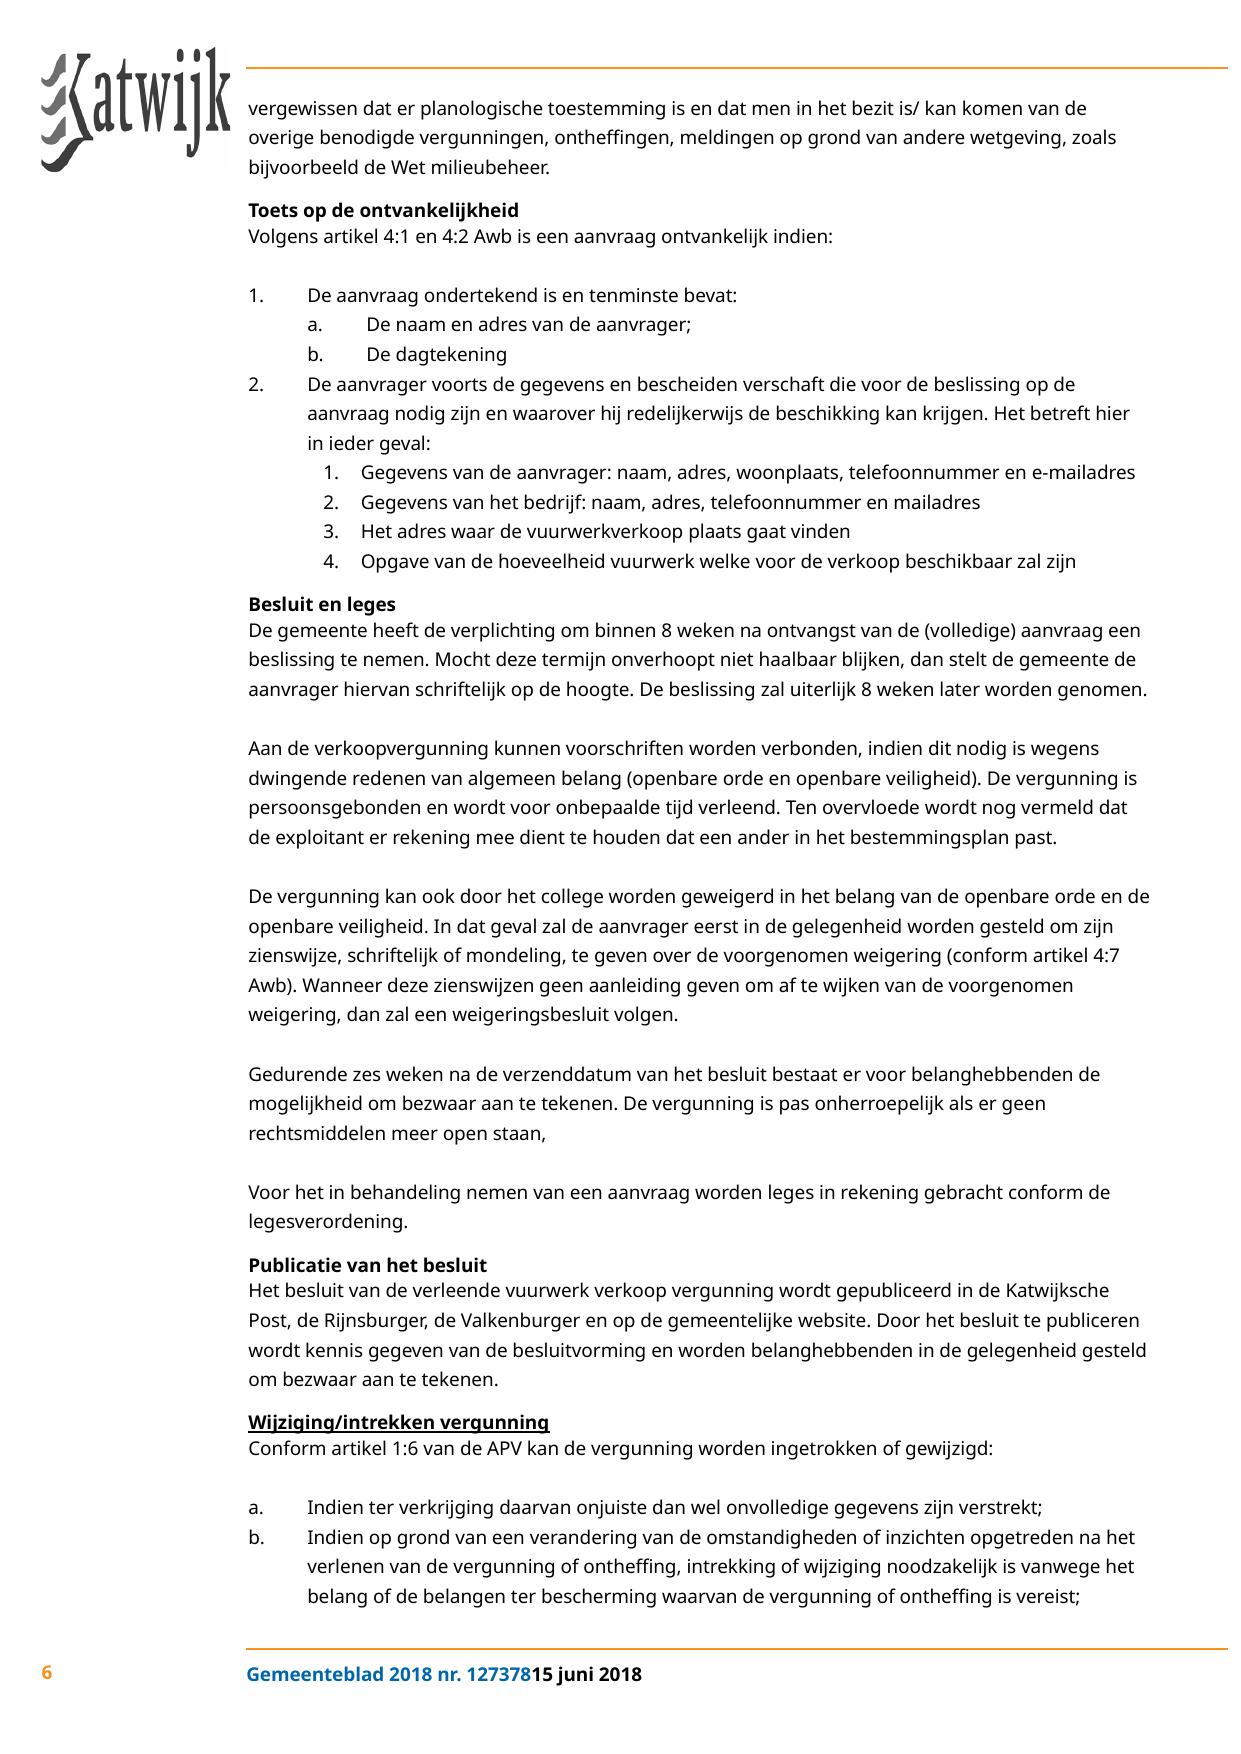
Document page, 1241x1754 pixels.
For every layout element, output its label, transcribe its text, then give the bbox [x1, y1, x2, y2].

text Conform artikel 1:6 van de APV kan de vergunning worden ingetrokken of gewijzigd: [248, 1435, 1152, 1461]
text Het besluit van de verleende vuurwerk verkoop vergunning wordt gepubliceerd in de Katwijksche Post, de Rijnsburger, de Valkenburger en op de gemeentelijke website. Door het besluit te publiceren wordt kennis gegeven van de besluitvorming en worden belanghebbenden in de gelegenheid gesteld om bezwaar aan te tekenen. [248, 1278, 1152, 1392]
list De naam en adres van de aanvrager; [307, 312, 1152, 337]
list De aanvrager voorts de gegevens en bescheiden verschaft die voor de beslissing op de aanvraag nodig zijn en waarover hij redelijkerwijs de beschikking kan krijgen. Het betreft hier in ieder geval: [248, 371, 1152, 456]
text Wijziging/intrekken vergunning [248, 1409, 1152, 1435]
text De gemeente heeft de verplichting om binnen 8 weken na ontvangst van de (volledige) aanvraag een beslissing te nemen. Mocht deze termijn onverhoopt niet haalbaar blijken, dan stelt de gemeente de aanvrager hiervan schriftelijk op de hoogte. De beslissing zal uiterlijk 8 weken later worden genomen. [248, 617, 1152, 702]
list Gegevens van de aanvrager: naam, adres, woonplaats, telefoonnummer en e-mailadres [323, 459, 1152, 485]
list Indien op grond van een verandering van de omstandigheden of inzichten opgetreden na het verlenen van de vergunning of ontheffing, intrekking of wijziging noodzakelijk is vanwege het belang of de belangen ter bescherming waarvan de vergunning of ontheffing is vereist; [248, 1524, 1152, 1609]
list De aanvraag ondertekend is en tenminste bevat: [248, 282, 1152, 308]
list Opgave van de hoeveelheid vuurwerk welke voor de verkoop beschikbaar zal zijn [323, 548, 1152, 574]
text Toets op de ontvankelijkheid [248, 197, 1152, 223]
text Gedurende zes weken na de verzenddatum van het besluit bestaat er voor belanghebbenden de mogelijkheid om bezwaar aan te tekenen. De vergunning is pas onherroepelijk als er geen rechtsmiddelen meer open staan, [248, 1061, 1152, 1146]
list Gegevens van het bedrijf: naam, adres, telefoonnummer en mailadres [323, 489, 1152, 515]
list De dagtekening [307, 341, 1152, 367]
text Publicatie van het besluit [248, 1252, 1152, 1278]
text vergewissen dat er planologische toestemming is en dat men in het bezit is/ kan komen van de overige benodigde vergunningen, ontheffingen, meldingen op grond van andere wetgeving, zoals bijvoorbeeld de Wet milieubeheer. [248, 95, 1152, 180]
text Volgens artikel 4:1 en 4:2 Awb is een aanvraag ontvankelijk indien: [248, 223, 1152, 248]
text De vergunning kan ook door het college worden geweigerd in het belang van de openbare orde en de openbare veiligheid. In dat geval zal de aanvrager eerst in de gelegenheid worden gesteld om zijn zienswijze, schriftelijk of mondeling, te geven over de voorgenomen weigering (conform artikel 4:7 Awb). Wanneer deze zienswijzen geen aanleiding geven om af te wijken van de voorgenomen weigering, dan zal een weigeringsbesluit volgen. [248, 883, 1152, 1027]
text Voor het in behandeling nemen van een aanvraag worden leges in rekening gebracht conform de legesverordening. [248, 1179, 1152, 1234]
list Het adres waar de vuurwerkverkoop plaats gaat vinden [323, 519, 1152, 544]
text Besluit en leges [248, 591, 1152, 617]
picture [41, 47, 231, 172]
list Indien ter verkrijging daarvan onjuiste dan wel onvolledige gegevens zijn verstrekt; [248, 1494, 1152, 1520]
text Aan de verkoopvergunning kunnen voorschriften worden verbonden, indien dit nodig is wegens dwingende redenen van algemeen belang (openbare orde en openbare veiligheid). De vergunning is persoonsgebonden en wordt voor onbepaalde tijd verleend. Ten overvloede wordt nog vermeld dat de exploitant er rekening mee dient te houden dat een ander in het bestemmingsplan past. [248, 735, 1152, 850]
